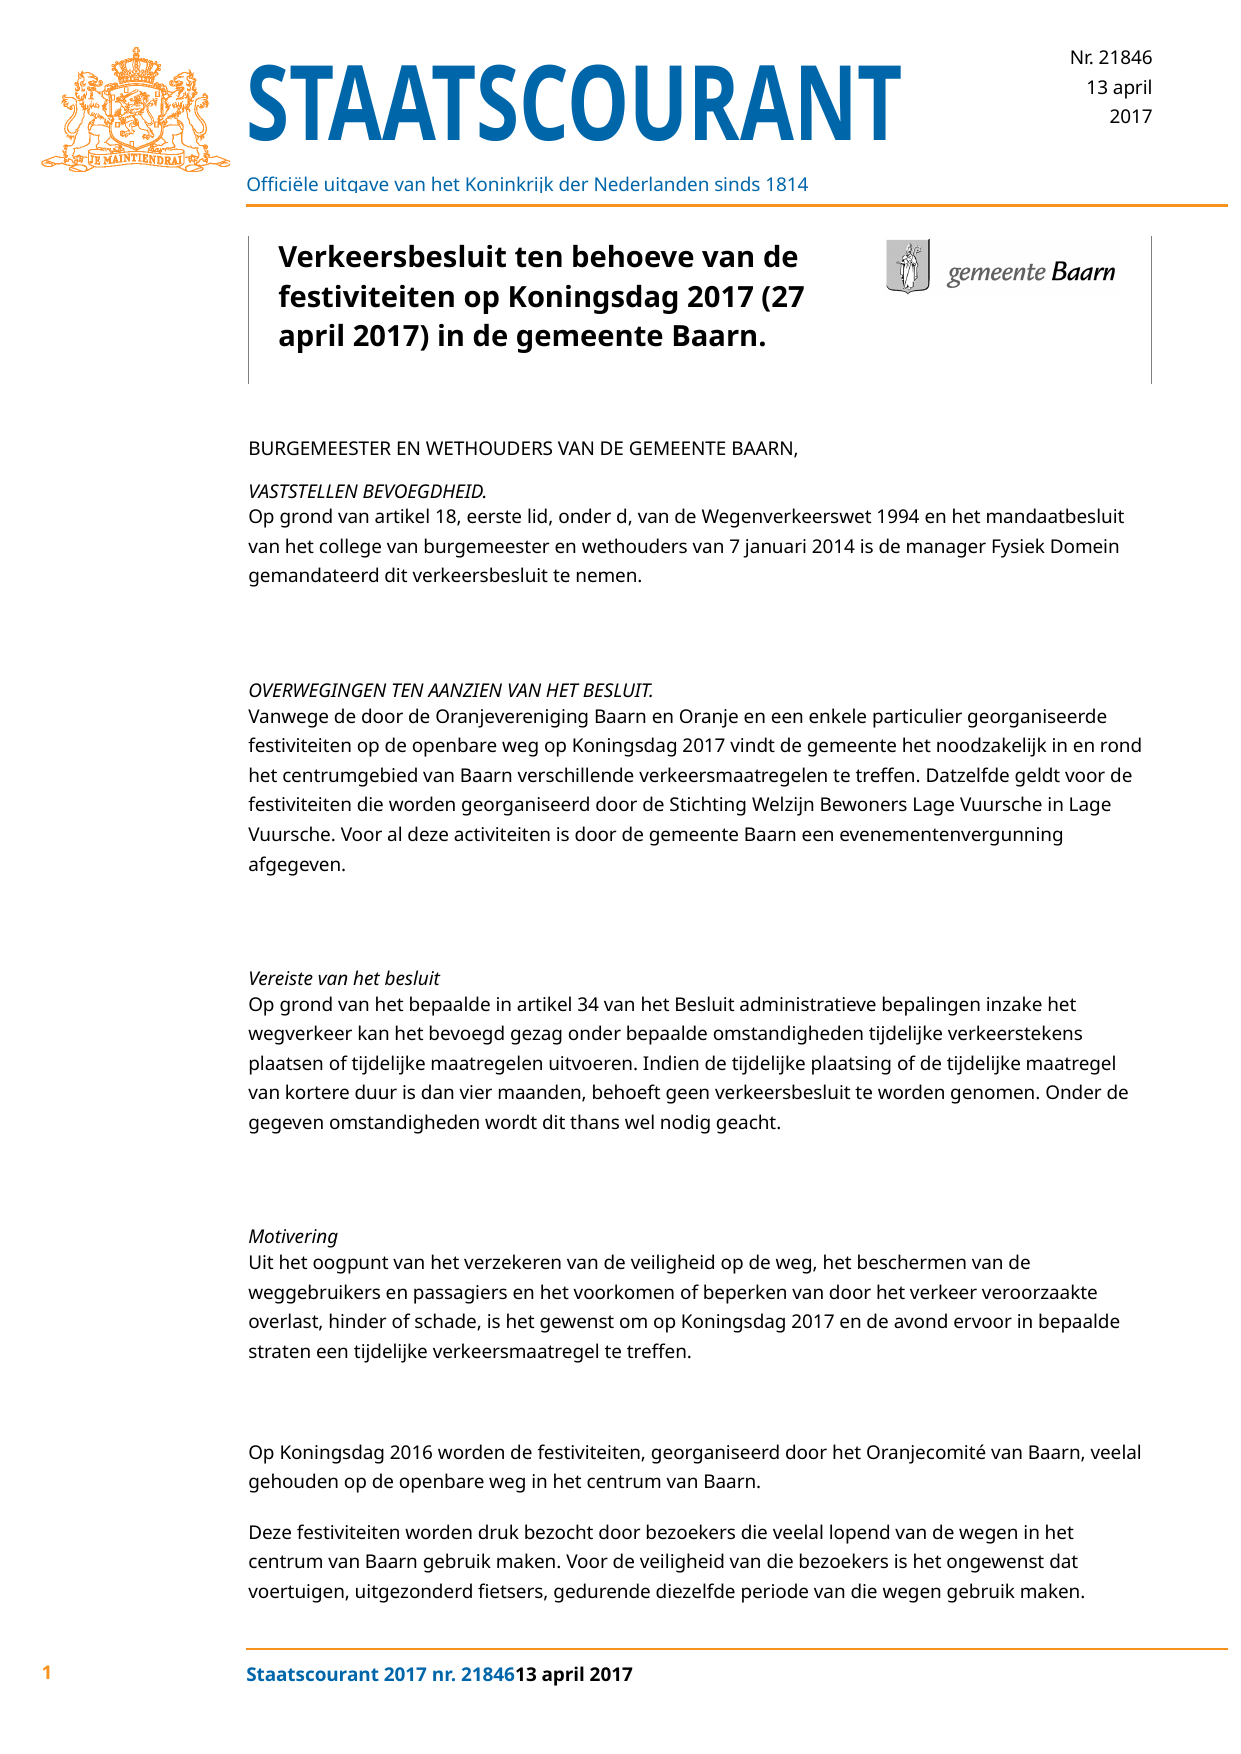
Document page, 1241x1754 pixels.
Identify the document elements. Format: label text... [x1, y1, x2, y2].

text Motivering [248, 1223, 1152, 1249]
text Op grond van artikel 18, eerste lid, onder d, van de Wegenverkeerswet 1994 en het mandaatbesluit van het college van burgemeester en wethouders van 7 januari 2014 is de manager Fysiek Domein gemandateerd dit verkeersbesluit te nemen. [248, 503, 1152, 588]
text VASTSTELLEN BEVOEGDHEID. [248, 478, 1152, 503]
text Vanwege de door de Oranjevereniging Baarn en Oranje en een enkele particulier georganiseerde festiviteiten op de openbare weg op Koningsdag 2017 vindt de gemeente het noodzakelijk in en rond het centrumgebied van Baarn verschillende verkeersmaatregelen te treffen. Datzelfde geldt voor de festiviteiten die worden georganiseerd door de Stichting Welzijn Bewoners Lage Vuursche in Lage Vuursche. Voor al deze activiteiten is door de gemeente Baarn een evenementenvergunning afgegeven. [248, 703, 1152, 876]
picture [41, 47, 231, 172]
text Deze festiviteiten worden druk bezocht door bezoekers die veelal lopend van de wegen in het centrum van Baarn gebruik maken. Voor de veiligheid van die bezoekers is het ongewenst dat voertuigen, uitgezonderd fietsers, gedurende diezelfde periode van die wegen gebruik maken. [248, 1519, 1152, 1604]
picture [882, 236, 1119, 296]
text Op Koningsdag 2016 worden de festiviteiten, georganiseerd door het Oranjecomité van Baarn, veelal gehouden op de openbare weg in het centrum van Baarn. [248, 1439, 1152, 1494]
table_header [850, 236, 1151, 384]
text OVERWEGINGEN TEN AANZIEN VAN HET BESLUIT. [248, 677, 1152, 703]
text Uit het oogpunt van het verzekeren van de veiligheid op de weg, het beschermen van de weggebruikers en passagiers en het voorkomen of beperken van door het verkeer veroorzaakte overlast, hinder of schade, is het gewenst om op Koningsdag 2017 en de avond ervoor in bepaalde straten een tijdelijke verkeersmaatregel te treffen. [248, 1249, 1152, 1364]
text BURGEMEESTER EN WETHOUDERS VAN DE GEMEENTE BAARN, [248, 435, 1152, 460]
text Vereiste van het besluit [248, 965, 1152, 991]
table_header Verkeersbesluit ten behoeve van de festiviteiten op Koningsdag 2017 (27 april 2017) in de gemeente Baarn. [249, 236, 850, 384]
text Op grond van het bepaalde in artikel 34 van het Besluit administratieve bepalingen inzake het wegverkeer kan het bevoegd gezag onder bepaalde omstandigheden tijdelijke verkeerstekens plaatsen of tijdelijke maatregelen uitvoeren. Indien de tijdelijke plaatsing of de tijdelijke maatregel van kortere duur is dan vier maanden, behoeft geen verkeersbesluit te worden genomen. Onder de gegeven omstandigheden wordt dit thans wel nodig geacht. [248, 991, 1152, 1135]
